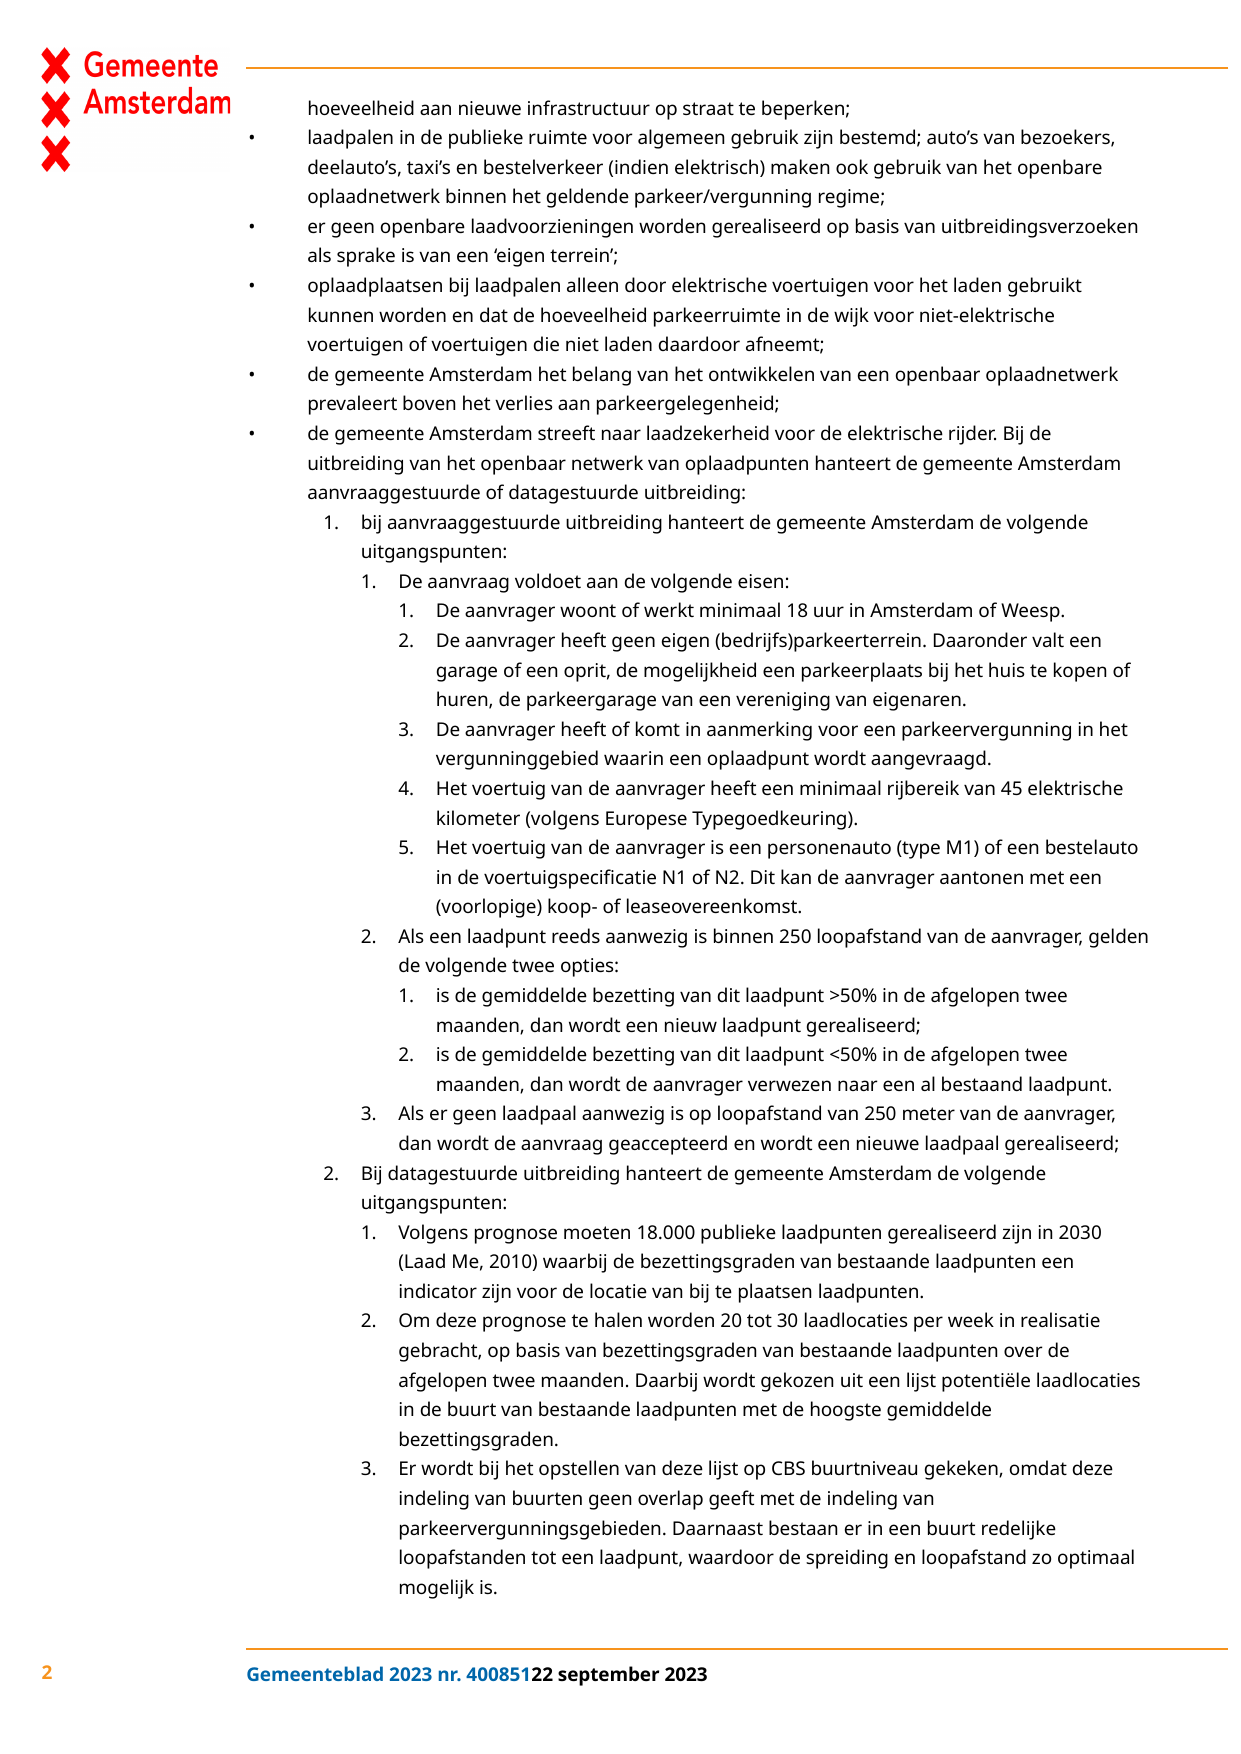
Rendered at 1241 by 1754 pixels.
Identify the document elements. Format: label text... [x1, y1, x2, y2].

list De aanvrager heeft geen eigen (bedrijfs)parkeerterrein. Daaronder valt een garage of een oprit, de mogelijkheid een parkeerplaats bij het huis te kopen of huren, de parkeergarage van een vereniging van eigenaren. [398, 627, 1152, 712]
list Bij datagestuurde uitbreiding hanteert de gemeente Amsterdam de volgende uitgangspunten: [323, 1160, 1152, 1215]
list de gemeente Amsterdam streeft naar laadzekerheid voor de elektrische rijder. Bij de uitbreiding van het openbaar netwerk van oplaadpunten hanteert de gemeente Amsterdam aanvraaggestuurde of datagestuurde uitbreiding: [248, 420, 1152, 505]
list Er wordt bij het opstellen van deze lijst op CBS buurtniveau gekeken, omdat deze indeling van buurten geen overlap geeft met de indeling van parkeervergunningsgebieden. Daarnaast bestaan er in een buurt redelijke loopafstanden tot een laadpunt, waardoor de spreiding en loopafstand zo optimaal mogelijk is. [361, 1456, 1152, 1600]
list hoeveelheid aan nieuwe infrastructuur op straat te beperken; [248, 95, 1152, 121]
list De aanvraag voldoet aan de volgende eisen: [361, 568, 1152, 594]
list de gemeente Amsterdam het belang van het ontwikkelen van een openbaar oplaadnetwerk prevaleert boven het verlies aan parkeergelegenheid; [248, 361, 1152, 416]
list oplaadplaatsen bij laadpalen alleen door elektrische voertuigen voor het laden gebruikt kunnen worden en dat de hoeveelheid parkeerruimte in de wijk voor niet-elektrische voertuigen of voertuigen die niet laden daardoor afneemt; [248, 272, 1152, 357]
list is de gemiddelde bezetting van dit laadpunt <50% in de afgelopen twee maanden, dan wordt de aanvrager verwezen naar een al bestaand laadpunt. [398, 1041, 1152, 1097]
list Als een laadpunt reeds aanwezig is binnen 250 loopafstand van de aanvrager, gelden de volgende twee opties: [361, 923, 1152, 978]
list Om deze prognose te halen worden 20 tot 30 laadlocaties per week in realisatie gebracht, op basis van bezettingsgraden van bestaande laadpunten over de afgelopen twee maanden. Daarbij wordt gekozen uit een lijst potentiële laadlocaties in de buurt van bestaande laadpunten met de hoogste gemiddelde bezettingsgraden. [361, 1308, 1152, 1452]
list Als er geen laadpaal aanwezig is op loopafstand van 250 meter van de aanvrager, dan wordt de aanvraag geaccepteerd en wordt een nieuwe laadpaal gerealiseerd; [361, 1101, 1152, 1156]
list De aanvrager heeft of komt in aanmerking voor een parkeervergunning in het vergunninggebied waarin een oplaadpunt wordt aangevraagd. [398, 716, 1152, 771]
list er geen openbare laadvoorzieningen worden gerealiseerd op basis van uitbreidingsverzoeken als sprake is van een ‘eigen terrein’; [248, 213, 1152, 268]
list is de gemiddelde bezetting van dit laadpunt >50% in de afgelopen twee maanden, dan wordt een nieuw laadpunt gerealiseerd; [398, 982, 1152, 1038]
list laadpalen in de publieke ruimte voor algemeen gebruik zijn bestemd; auto’s van bezoekers, deelauto’s, taxi’s en bestelverkeer (indien elektrisch) maken ook gebruik van het openbare oplaadnetwerk binnen het geldende parkeer/vergunning regime; [248, 124, 1152, 209]
list De aanvrager woont of werkt minimaal 18 uur in Amsterdam of Weesp. [398, 598, 1152, 623]
list bij aanvraaggestuurde uitbreiding hanteert de gemeente Amsterdam de volgende uitgangspunten: [323, 509, 1152, 564]
list Het voertuig van de aanvrager heeft een minimaal rijbereik van 45 elektrische kilometer (volgens Europese Typegoedkeuring). [398, 775, 1152, 831]
picture [41, 47, 231, 172]
list Volgens prognose moeten 18.000 publieke laadpunten gerealiseerd zijn in 2030 (Laad Me, 2010) waarbij de bezettingsgraden van bestaande laadpunten een indicator zijn voor de locatie van bij te plaatsen laadpunten. [361, 1219, 1152, 1304]
list Het voertuig van de aanvrager is een personenauto (type M1) of een bestelauto in de voertuigspecificatie N1 of N2. Dit kan de aanvrager aantonen met een (voorlopige) koop- of leaseovereenkomst. [398, 834, 1152, 919]
